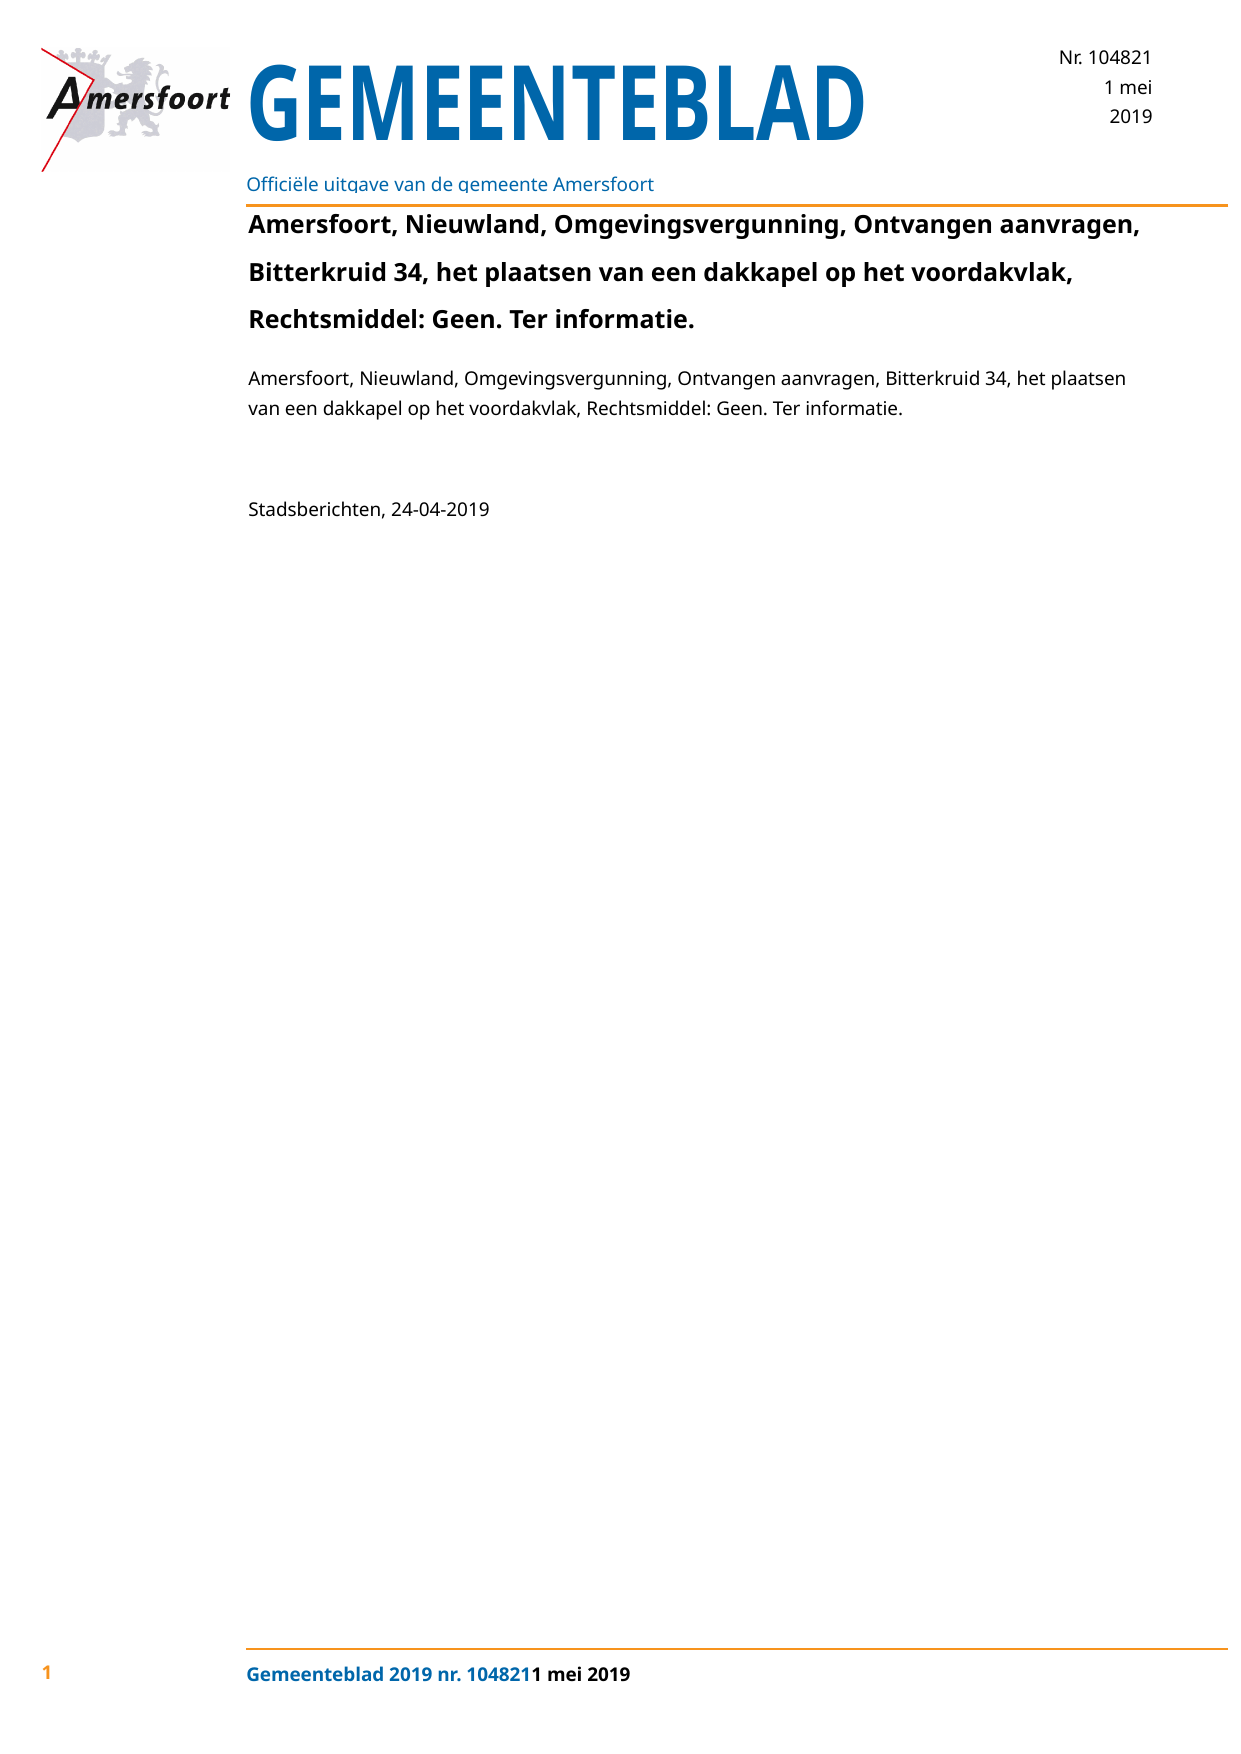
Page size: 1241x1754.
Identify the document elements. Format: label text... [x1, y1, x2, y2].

text Amersfoort, Nieuwland, Omgevingsvergunning, Ontvangen aanvragen, Bitterkruid 34, het plaatsen van een dakkapel op het voordakvlak, Rechtsmiddel: Geen. Ter informatie. [248, 366, 1152, 421]
text Amersfoort, Nieuwland, Omgevingsvergunning, Ontvangen aanvragen, Bitterkruid 34, het plaatsen van een dakkapel op het voordakvlak, Rechtsmiddel: Geen. Ter informatie. [248, 207, 1152, 336]
text Stadsberichten, 24-04-2019 [248, 496, 1152, 522]
picture [41, 47, 231, 172]
